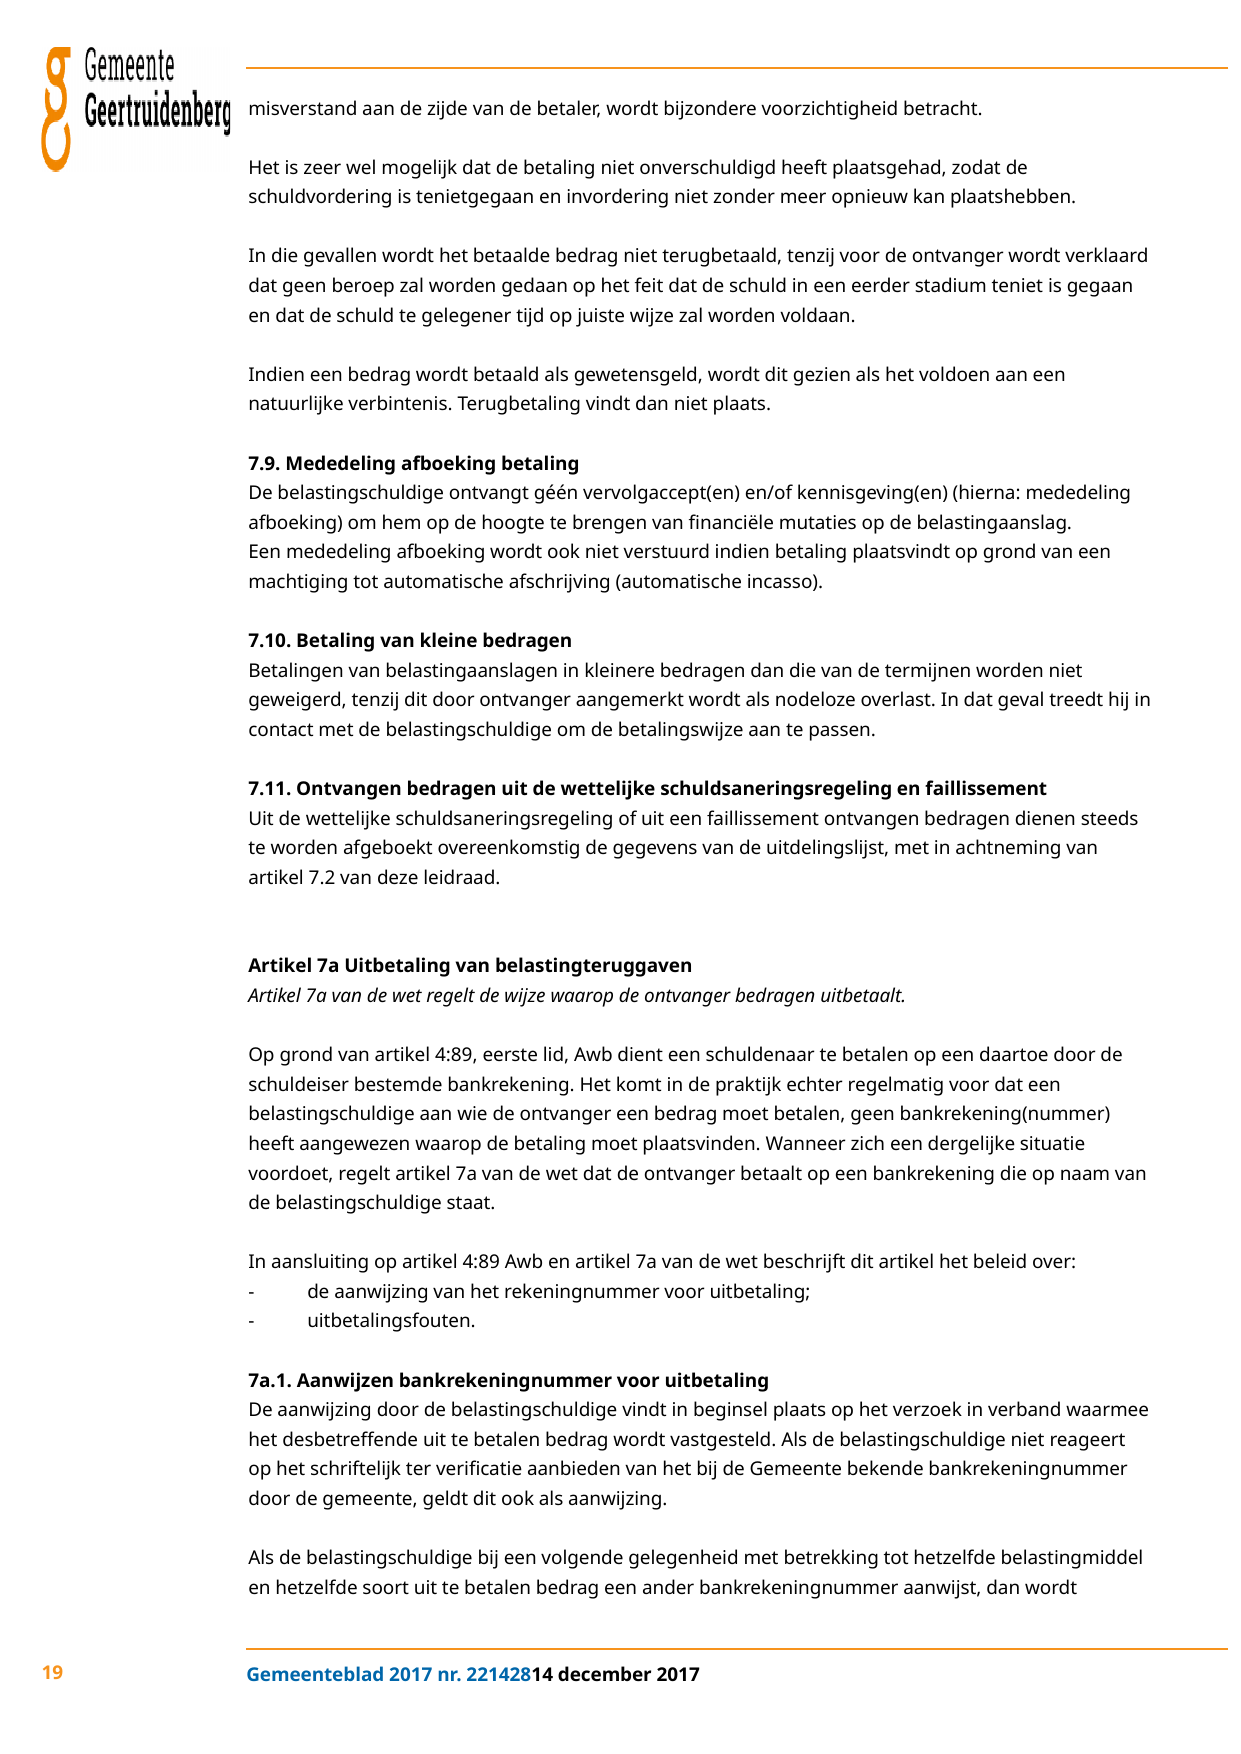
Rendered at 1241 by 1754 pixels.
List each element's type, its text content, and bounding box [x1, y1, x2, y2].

text Als de belastingschuldige bij een volgende gelegenheid met betrekking tot hetzelfde belastingmiddel en hetzelfde soort uit te betalen bedrag een ander bankrekeningnummer aanwijst, dan wordt [248, 1544, 1152, 1600]
picture [41, 47, 231, 172]
text Een mededeling afboeking wordt ook niet verstuurd indien betaling plaatsvindt op grond van een machtiging tot automatische afschrijving (automatische incasso). [248, 538, 1152, 594]
text 7.11. Ontvangen bedragen uit de wettelijke schuldsaneringsregeling en faillissement [248, 775, 1152, 801]
text misverstand aan de zijde van de betaler, wordt bijzondere voorzichtigheid betracht. [248, 95, 1152, 121]
text Het is zeer wel mogelijk dat de betaling niet onverschuldigd heeft plaatsgehad, zodat de schuldvordering is tenietgegaan en invordering niet zonder meer opnieuw kan plaatshebben. [248, 154, 1152, 209]
text Artikel 7a Uitbetaling van belastingteruggaven [248, 953, 1152, 978]
text Op grond van artikel 4:89, eerste lid, Awb dient een schuldenaar te betalen op een daartoe door de schuldeiser bestemde bankrekening. Het komt in de praktijk echter regelmatig voor dat een belastingschuldige aan wie de ontvanger een bedrag moet betalen, geen bankrekening(nummer) heeft aangewezen waarop de betaling moet plaatsvinden. Wanneer zich een dergelijke situatie voordoet, regelt artikel 7a van de wet dat de ontvanger betaalt op een bankrekening die op naam van de belastingschuldige staat. [248, 1041, 1152, 1215]
text 7.9. Mededeling afboeking betaling [248, 450, 1152, 476]
list de aanwijzing van het rekeningnummer voor uitbetaling; [248, 1278, 1152, 1304]
text De belastingschuldige ontvangt géén vervolgaccept(en) en/of kennisgeving(en) (hierna: mededeling afboeking) om hem op de hoogte te brengen van financiële mutaties op de belastingaanslag. [248, 479, 1152, 535]
text 7.10. Betaling van kleine bedragen [248, 627, 1152, 653]
text Indien een bedrag wordt betaald als gewetensgeld, wordt dit gezien als het voldoen aan een natuurlijke verbintenis. Terugbetaling vindt dan niet plaats. [248, 361, 1152, 416]
text In die gevallen wordt het betaalde bedrag niet terugbetaald, tenzij voor de ontvanger wordt verklaard dat geen beroep zal worden gedaan op het feit dat de schuld in een eerder stadium teniet is gegaan en dat de schuld te gelegener tijd op juiste wijze zal worden voldaan. [248, 243, 1152, 328]
text Artikel 7a van de wet regelt de wijze waarop de ontvanger bedragen uitbetaalt. [248, 982, 1152, 1008]
text Uit de wettelijke schuldsaneringsregeling of uit een faillissement ontvangen bedragen dienen steeds te worden afgeboekt overeenkomstig de gegevens van de uitdelingslijst, met in achtneming van artikel 7.2 van deze leidraad. [248, 805, 1152, 890]
text Betalingen van belastingaanslagen in kleinere bedragen dan die van de termijnen worden niet geweigerd, tenzij dit door ontvanger aangemerkt wordt als nodeloze overlast. In dat geval treedt hij in contact met de belastingschuldige om de betalingswijze aan te passen. [248, 657, 1152, 742]
list uitbetalingsfouten. [248, 1308, 1152, 1333]
text 7a.1. Aanwijzen bankrekeningnummer voor uitbetaling [248, 1367, 1152, 1393]
text In aansluiting op artikel 4:89 Awb en artikel 7a van de wet beschrijft dit artikel het beleid over: [248, 1248, 1152, 1274]
text De aanwijzing door de belastingschuldige vindt in beginsel plaats op het verzoek in verband waarmee het desbetreffende uit te betalen bedrag wordt vastgesteld. Als de belastingschuldige niet reageert op het schriftelijk ter verificatie aanbieden van het bij de Gemeente bekende bankrekeningnummer door de gemeente, geldt dit ook als aanwijzing. [248, 1396, 1152, 1511]
